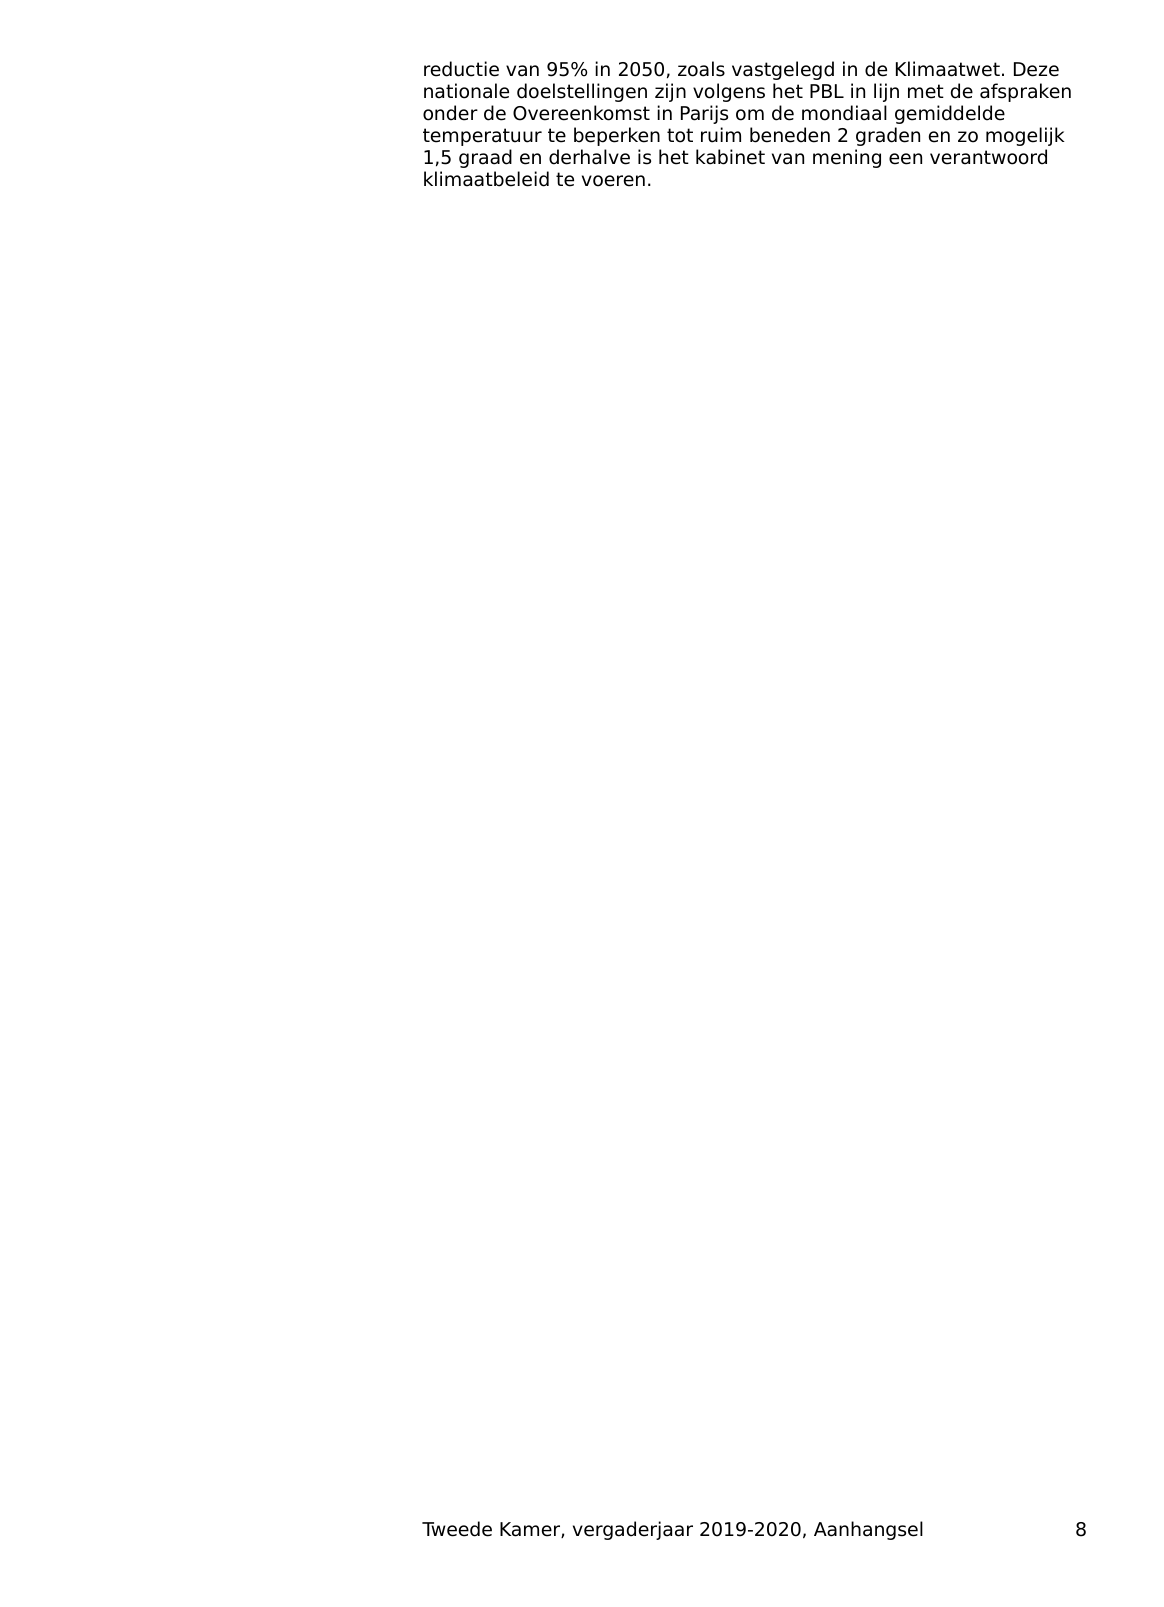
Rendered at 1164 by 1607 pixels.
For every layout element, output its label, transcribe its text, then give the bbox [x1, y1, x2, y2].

text reductie van 95% in 2050, zoals vastgelegd in de Klimaatwet. Deze nationale doelstellingen zijn volgens het PBL in lijn met de afspraken onder de Overeenkomst in Parijs om de mondiaal gemiddelde temperatuur te beperken tot ruim beneden 2 graden en zo mogelijk 1,5 graad en derhalve is het kabinet van mening een verantwoord klimaatbeleid te voeren. [422, 59, 1087, 191]
